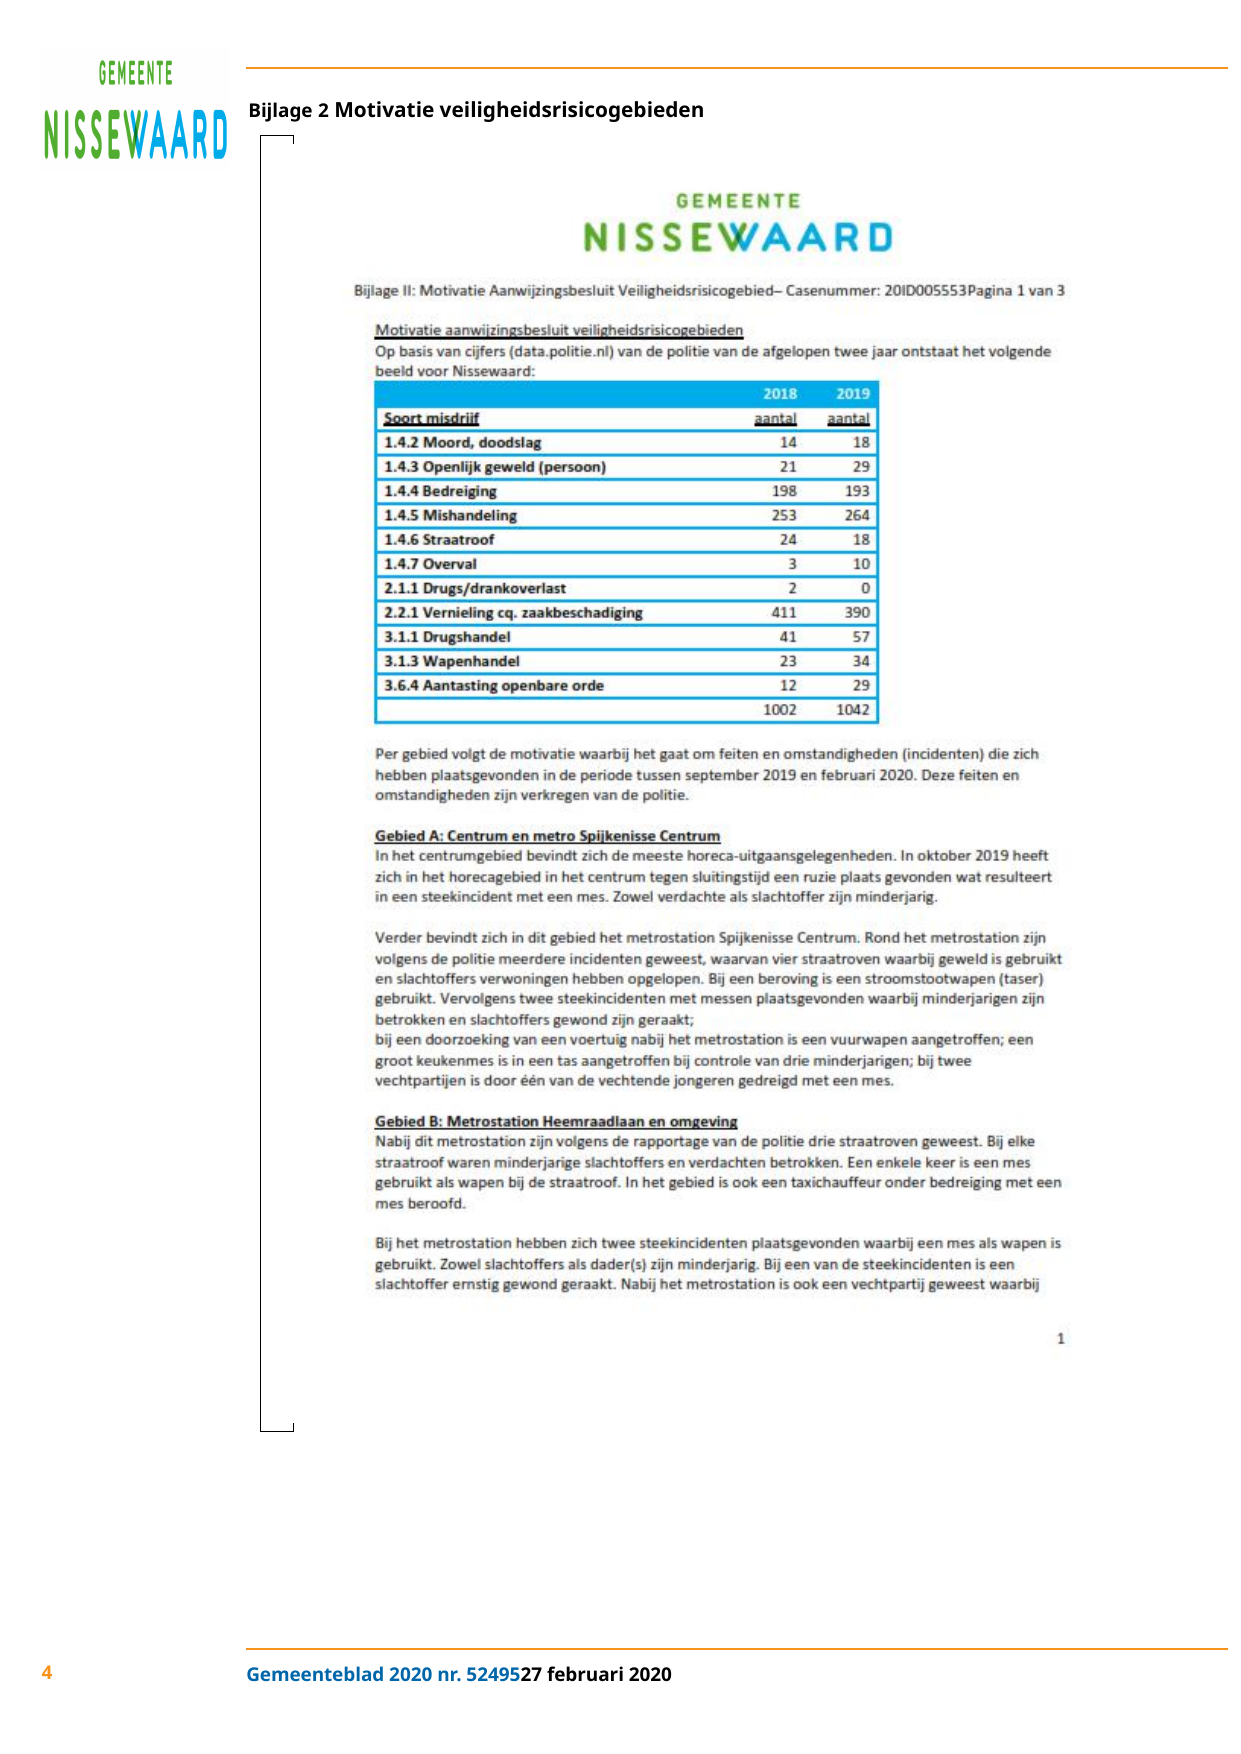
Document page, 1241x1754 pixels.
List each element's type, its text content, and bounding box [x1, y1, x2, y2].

picture [41, 47, 231, 172]
text Bijlage 2 Motivatie veiligheidsrisicogebieden [248, 95, 1152, 123]
picture [268, 144, 1173, 1423]
